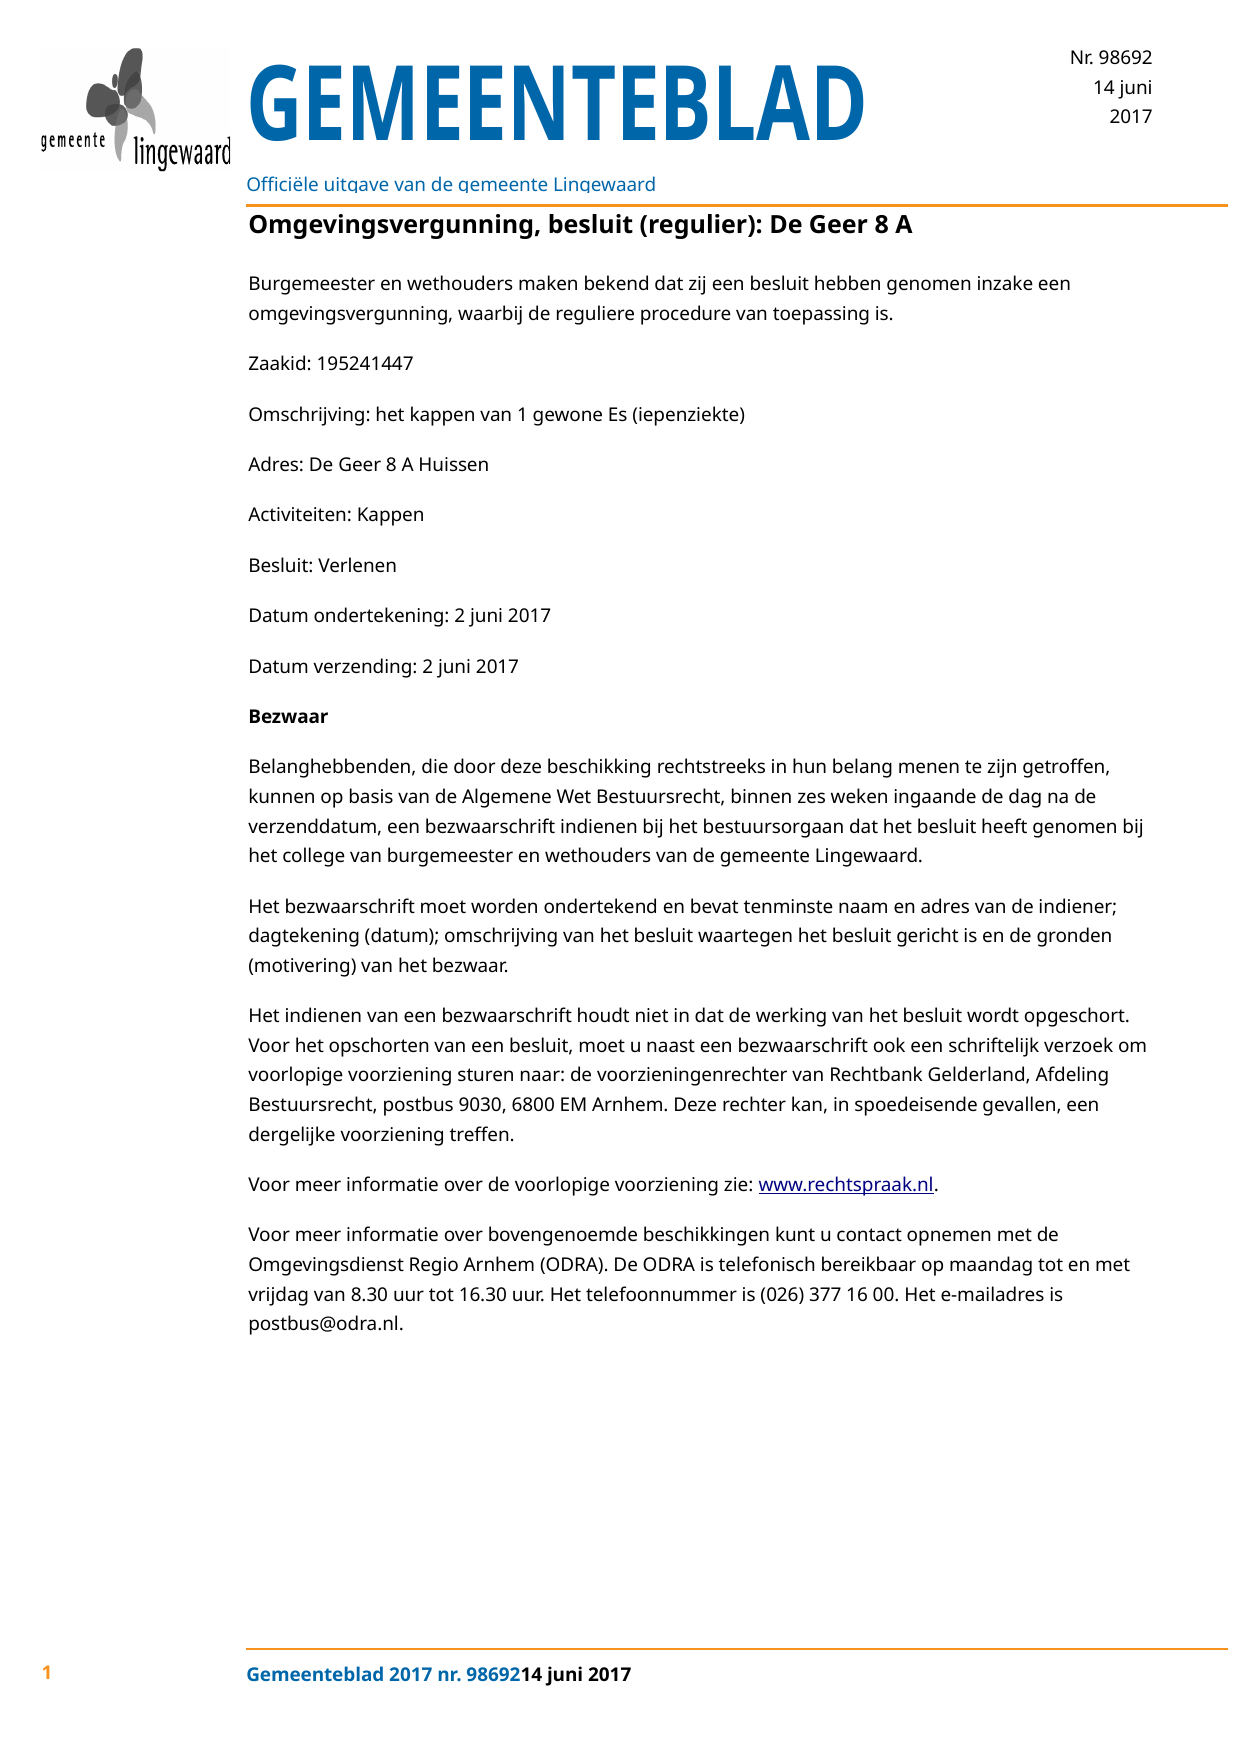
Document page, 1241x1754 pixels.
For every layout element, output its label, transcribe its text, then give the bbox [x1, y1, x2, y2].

text Het indienen van een bezwaarschrift houdt niet in dat de werking van het besluit wordt opgeschort. Voor het opschorten van een besluit, moet u naast een bezwaarschrift ook een schriftelijk verzoek om voorlopige voorziening sturen naar: de voorzieningenrechter van Rechtbank Gelderland, Afdeling Bestuursrecht, postbus 9030, 6800 EM Arnhem. Deze rechter kan, in spoedeisende gevallen, een dergelijke voorziening treffen. [248, 1002, 1152, 1146]
text Bezwaar [248, 703, 1152, 729]
text Omschrijving: het kappen van 1 gewone Es (iepenziekte) [248, 401, 1152, 426]
text Voor meer informatie over bovengenoemde beschikkingen kunt u contact opnemen met de Omgevingsdienst Regio Arnhem (ODRA). De ODRA is telefonisch bereikbaar op maandag tot en met vrijdag van 8.30 uur tot 16.30 uur. Het telefoonnummer is (026) 377 16 00. Het e-mailadres is postbus@odra.nl. [248, 1222, 1152, 1336]
text Belanghebbenden, die door deze beschikking rechtstreeks in hun belang menen te zijn getroffen, kunnen op basis van de Algemene Wet Bestuursrecht, binnen zes weken ingaande de dag na de verzenddatum, een bezwaarschrift indienen bij het bestuursorgaan dat het besluit heeft genomen bij het college van burgemeester en wethouders van de gemeente Lingewaard. [248, 754, 1152, 868]
text Zaakid: 195241447 [248, 350, 1152, 376]
text Activiteiten: Kappen [248, 502, 1152, 527]
text Het bezwaarschrift moet worden ondertekend en bevat tenminste naam en adres van de indiener; dagtekening (datum); omschrijving van het besluit waartegen het besluit gericht is en de gronden (motivering) van het bezwaar. [248, 893, 1152, 978]
text Burgemeester en wethouders maken bekend dat zij een besluit hebben genomen inzake een omgevingsvergunning, waarbij de reguliere procedure van toepassing is. [248, 270, 1152, 326]
text Adres: De Geer 8 A Huissen [248, 451, 1152, 477]
text Datum verzending: 2 juni 2017 [248, 653, 1152, 678]
text Voor meer informatie over de voorlopige voorziening zie: www.rechtspraak.nl. [248, 1171, 1152, 1197]
text Omgevingsvergunning, besluit (regulier): De Geer 8 A [248, 207, 1152, 241]
picture [41, 47, 231, 172]
text Datum ondertekening: 2 juni 2017 [248, 602, 1152, 628]
text Besluit: Verlenen [248, 552, 1152, 578]
